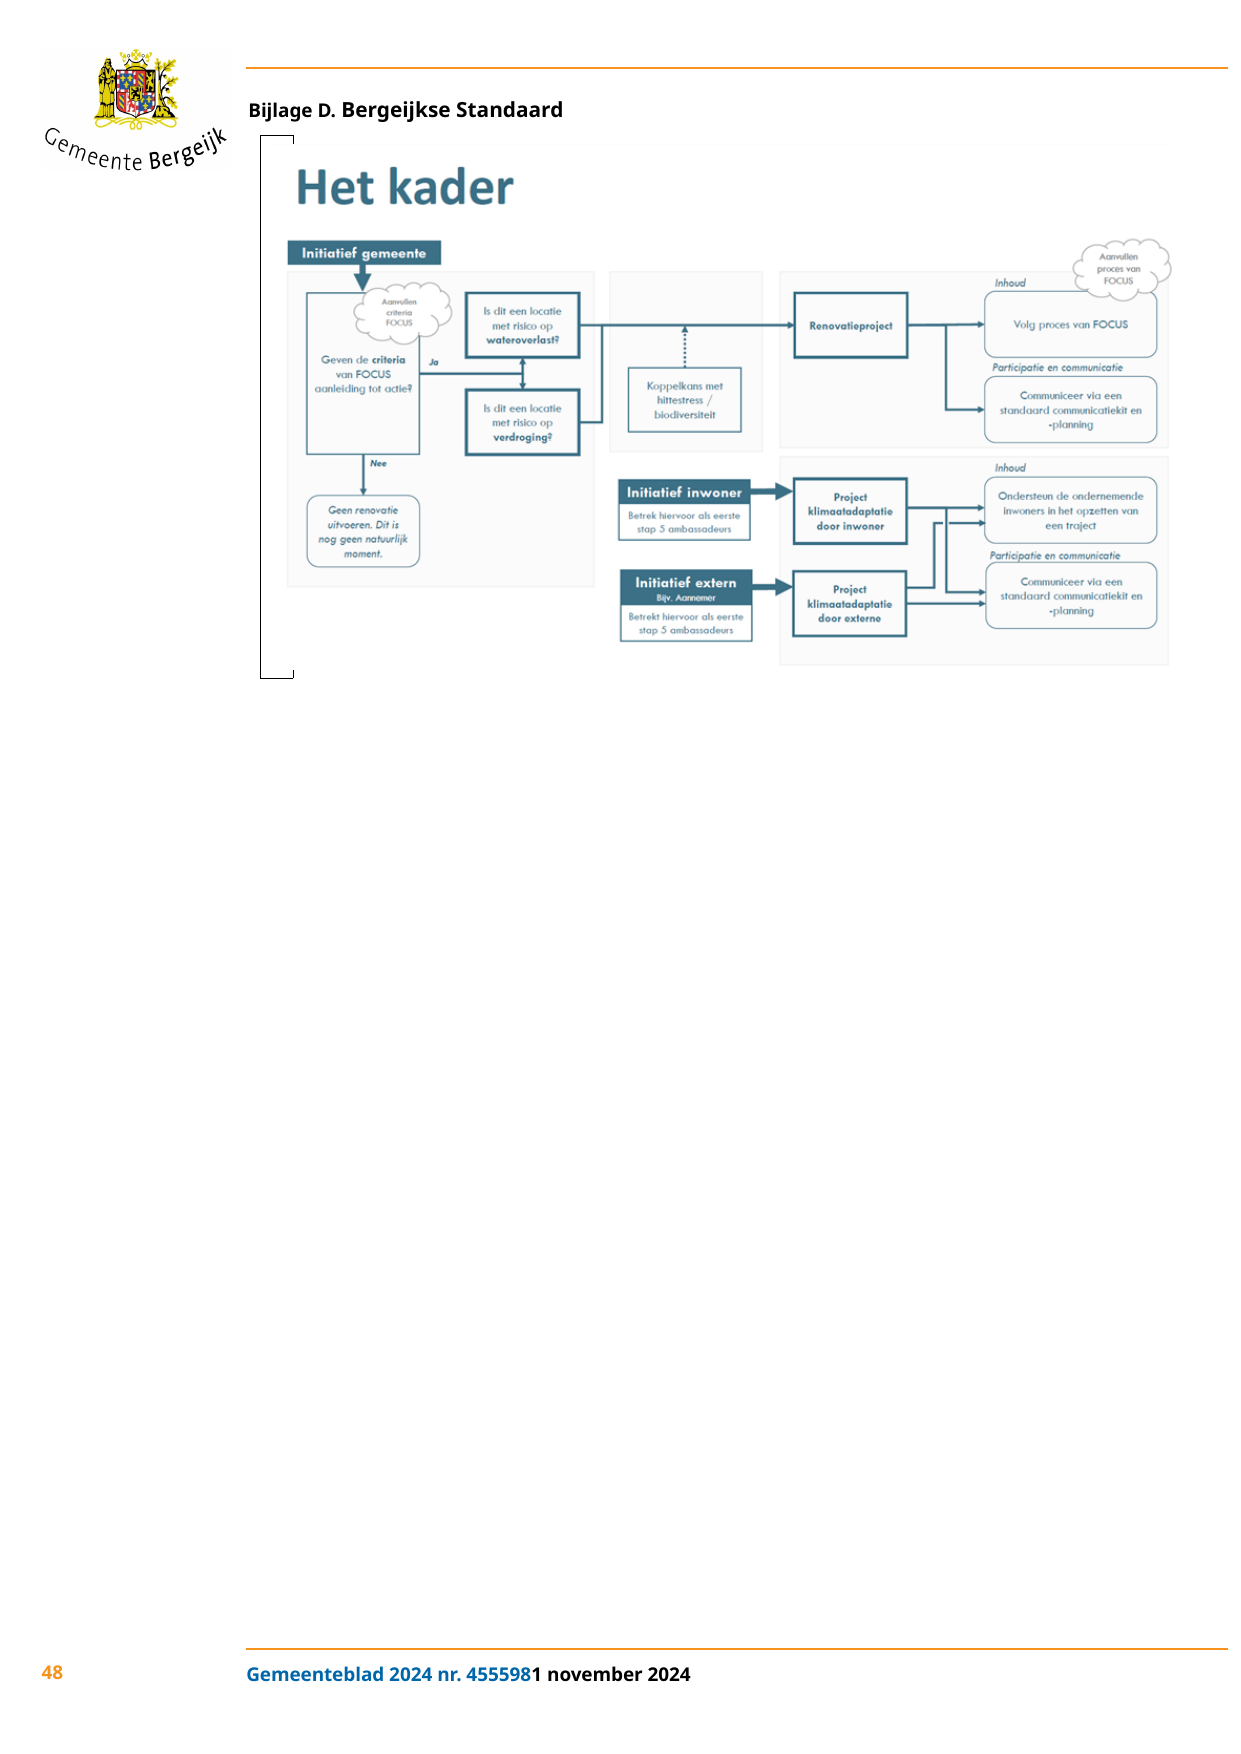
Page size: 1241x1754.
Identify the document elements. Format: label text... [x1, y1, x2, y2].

text Bijlage D. Bergeijkse Standaard [248, 95, 1152, 123]
picture [268, 144, 1173, 670]
picture [41, 47, 231, 172]
